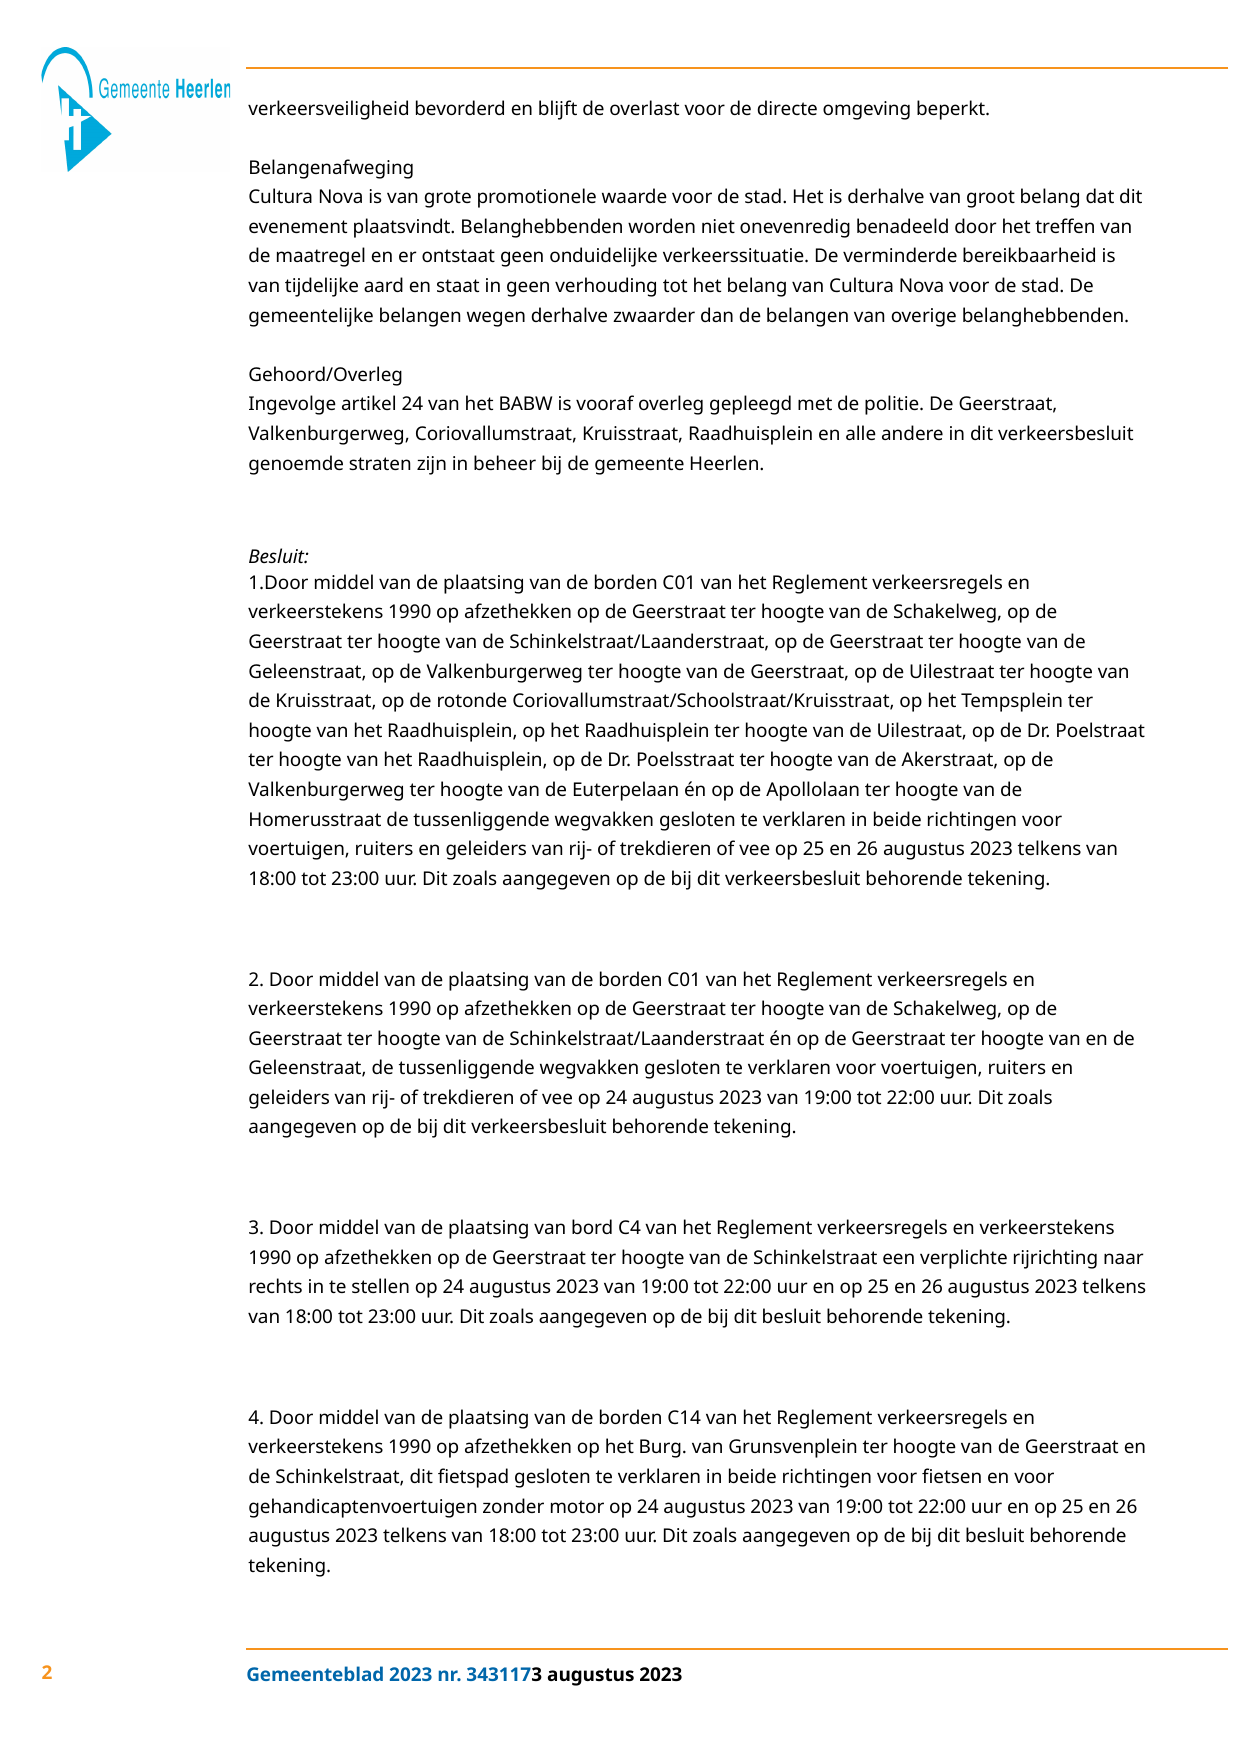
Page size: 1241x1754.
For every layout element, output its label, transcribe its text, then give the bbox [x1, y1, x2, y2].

text 4. Door middel van de plaatsing van de borden C14 van het Reglement verkeersregels en verkeerstekens 1990 op afzethekken op het Burg. van Grunsvenplein ter hoogte van de Geerstraat en de Schinkelstraat, dit fietspad gesloten te verklaren in beide richtingen voor fietsen en voor gehandicaptenvoertuigen zonder motor op 24 augustus 2023 van 19:00 tot 22:00 uur en op 25 en 26 augustus 2023 telkens van 18:00 tot 23:00 uur. Dit zoals aangegeven op de bij dit besluit behorende tekening. [248, 1404, 1152, 1578]
text verkeersveiligheid bevorderd en blijft de overlast voor de directe omgeving beperkt. [248, 95, 1152, 121]
text 2. Door middel van de plaatsing van de borden C01 van het Reglement verkeersregels en verkeerstekens 1990 op afzethekken op de Geerstraat ter hoogte van de Schakelweg, op de Geerstraat ter hoogte van de Schinkelstraat/Laanderstraat én op de Geerstraat ter hoogte van en de Geleenstraat, de tussenliggende wegvakken gesloten te verklaren voor voertuigen, ruiters en geleiders van rij- of trekdieren of vee op 24 augustus 2023 van 19:00 tot 22:00 uur. Dit zoals aangegeven op de bij dit verkeersbesluit behorende tekening. [248, 966, 1152, 1139]
picture [41, 47, 231, 172]
text Cultura Nova is van grote promotionele waarde voor de stad. Het is derhalve van groot belang dat dit evenement plaatsvindt. Belanghebbenden worden niet onevenredig benadeeld door het treffen van de maatregel en er ontstaat geen onduidelijke verkeerssituatie. De verminderde bereikbaarheid is van tijdelijke aard en staat in geen verhouding tot het belang van Cultura Nova voor de stad. De gemeentelijke belangen wegen derhalve zwaarder dan de belangen van overige belanghebbenden. [248, 183, 1152, 328]
picture [41, 47, 59, 70]
text 3. Door middel van de plaatsing van bord C4 van het Reglement verkeersregels en verkeerstekens 1990 op afzethekken op de Geerstraat ter hoogte van de Schinkelstraat een verplichte rijrichting naar rechts in te stellen op 24 augustus 2023 van 19:00 tot 22:00 uur en op 25 en 26 augustus 2023 telkens van 18:00 tot 23:00 uur. Dit zoals aangegeven op de bij dit besluit behorende tekening. [248, 1214, 1152, 1329]
text 1.Door middel van de plaatsing van de borden C01 van het Reglement verkeersregels en verkeerstekens 1990 op afzethekken op de Geerstraat ter hoogte van de Schakelweg, op de Geerstraat ter hoogte van de Schinkelstraat/Laanderstraat, op de Geerstraat ter hoogte van de Geleenstraat, op de Valkenburgerweg ter hoogte van de Geerstraat, op de Uilestraat ter hoogte van de Kruisstraat, op de rotonde Coriovallumstraat/Schoolstraat/Kruisstraat, op het Tempsplein ter hoogte van het Raadhuisplein, op het Raadhuisplein ter hoogte van de Uilestraat, op de Dr. Poelstraat ter hoogte van het Raadhuisplein, op de Dr. Poelsstraat ter hoogte van de Akerstraat, op de Valkenburgerweg ter hoogte van de Euterpelaan én op de Apollolaan ter hoogte van de Homerusstraat de tussenliggende wegvakken gesloten te verklaren in beide richtingen voor voertuigen, ruiters en geleiders van rij- of trekdieren of vee op 25 en 26 augustus 2023 telkens van 18:00 tot 23:00 uur. Dit zoals aangegeven op de bij dit verkeersbesluit behorende tekening. [248, 569, 1152, 891]
text Gehoord/Overleg [248, 361, 1152, 387]
text Besluit: [248, 543, 1152, 569]
text Belangenafweging [248, 154, 1152, 180]
text Ingevolge artikel 24 van het BABW is vooraf overleg gepleegd met de politie. De Geerstraat, Valkenburgerweg, Coriovallumstraat, Kruisstraat, Raadhuisplein en alle andere in dit verkeersbesluit genoemde straten zijn in beheer bij de gemeente Heerlen. [248, 391, 1152, 476]
